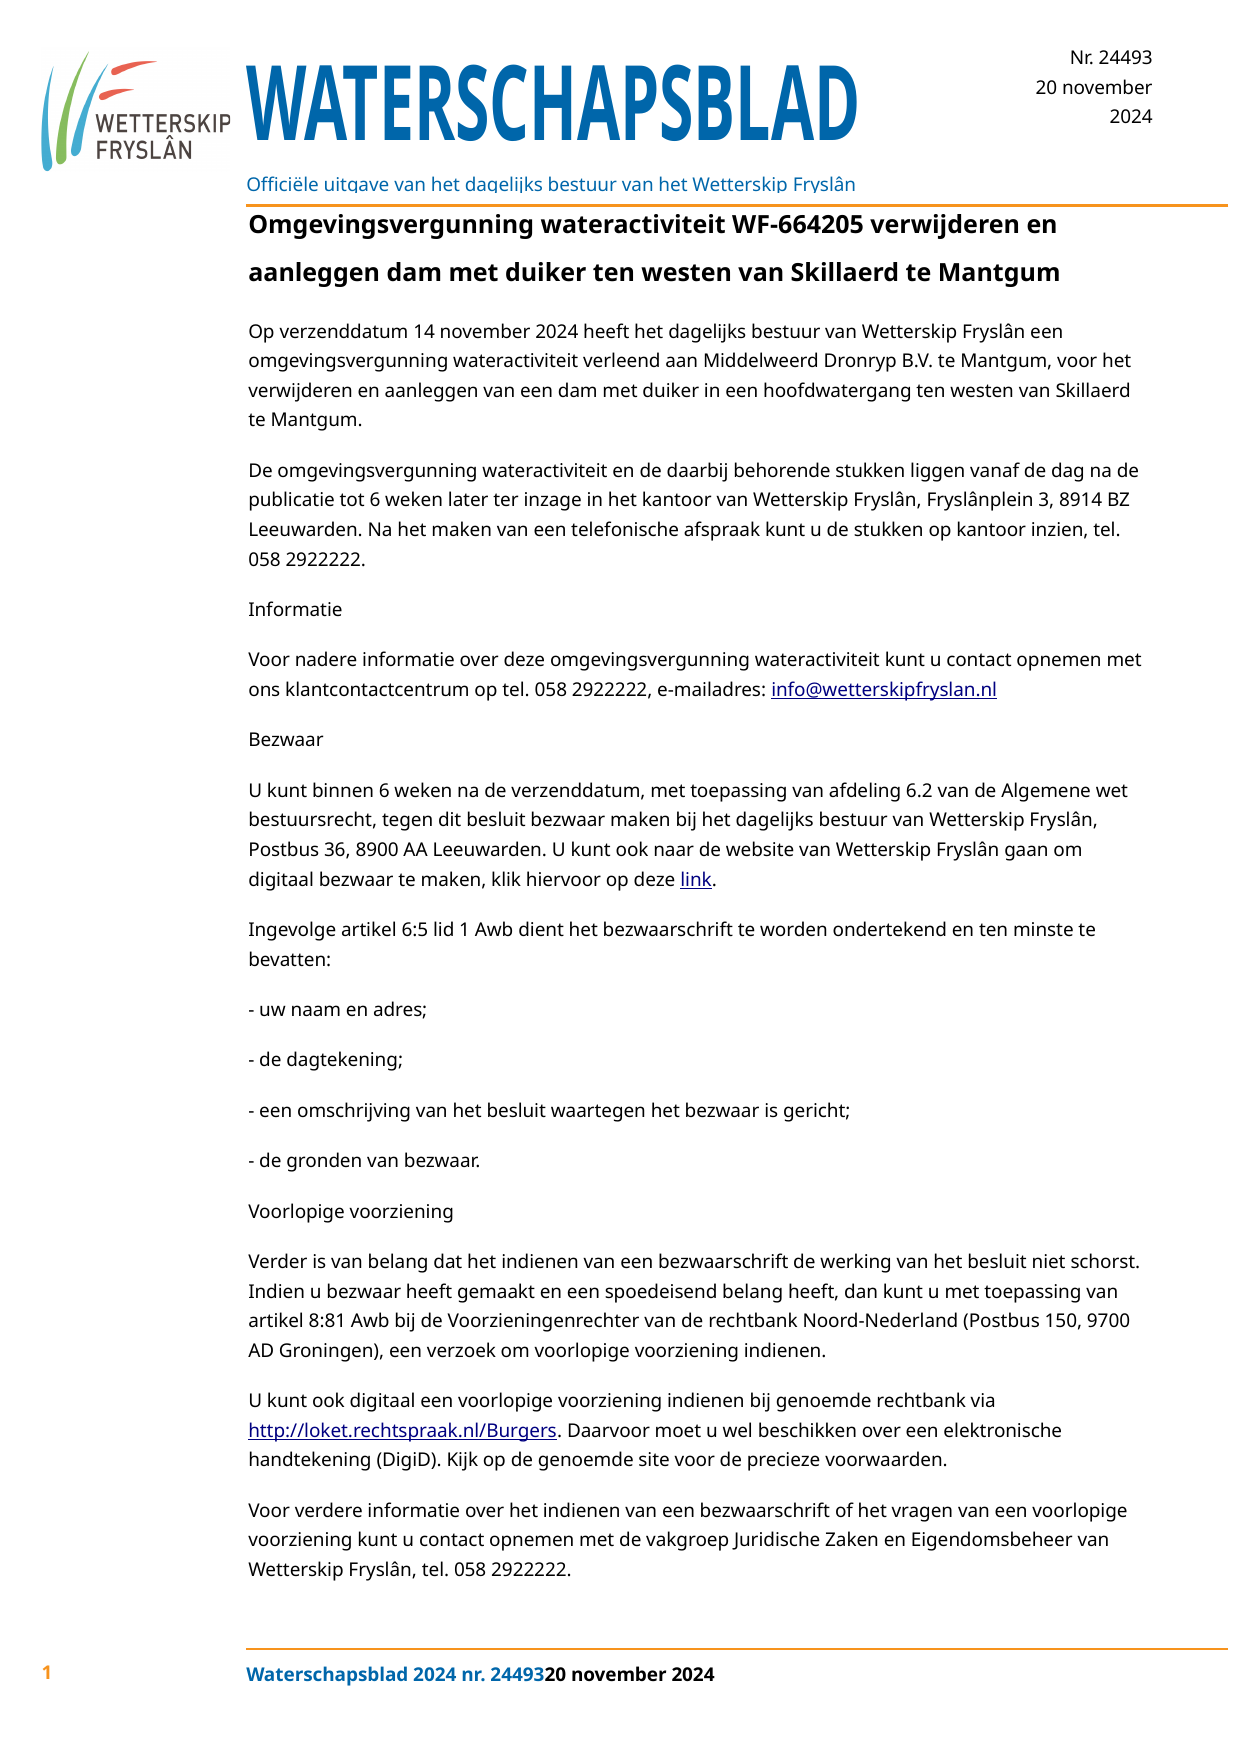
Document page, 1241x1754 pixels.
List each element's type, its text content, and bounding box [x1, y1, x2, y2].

text Ingevolge artikel 6:5 lid 1 Awb dient het bezwaarschrift te worden ondertekend en ten minste te bevatten: [248, 916, 1152, 972]
text De omgevingsvergunning wateractiviteit en de daarbij behorende stukken liggen vanaf de dag na de publicatie tot 6 weken later ter inzage in het kantoor van Wetterskip Fryslân, Fryslânplein 3, 8914 BZ Leeuwarden. Na het maken van een telefonische afspraak kunt u de stukken op kantoor inzien, tel. 058 2922222. [248, 457, 1152, 572]
text - de gronden van bezwaar. [248, 1147, 1152, 1173]
text U kunt ook digitaal een voorlopige voorziening indienen bij genoemde rechtbank via http://loket.rechtspraak.nl/Burgers. Daarvoor moet u wel beschikken over een elektronische handtekening (DigiD). Kijk op de genoemde site voor de precieze voorwaarden. [248, 1387, 1152, 1472]
text U kunt binnen 6 weken na de verzenddatum, met toepassing van afdeling 6.2 van de Algemene wet bestuursrecht, tegen dit besluit bezwaar maken bij het dagelijks bestuur van Wetterskip Fryslân, Postbus 36, 8900 AA Leeuwarden. U kunt ook naar de website van Wetterskip Fryslân gaan om digitaal bezwaar te maken, klik hiervoor op deze link. [248, 777, 1152, 892]
text Voorlopige voorziening [248, 1198, 1152, 1224]
text Voor verdere informatie over het indienen van een bezwaarschrift of het vragen van een voorlopige voorziening kunt u contact opnemen met de vakgroep Juridische Zaken en Eigendomsbeheer van Wetterskip Fryslân, tel. 058 2922222. [248, 1497, 1152, 1582]
text - een omschrijving van het besluit waartegen het bezwaar is gericht; [248, 1097, 1152, 1123]
text Op verzenddatum 14 november 2024 heeft het dagelijks bestuur van Wetterskip Fryslân een omgevingsvergunning wateractiviteit verleend aan Middelweerd Dronryp B.V. te Mantgum, voor het verwijderen en aanleggen van een dam met duiker in een hoofdwatergang ten westen van Skillaerd te Mantgum. [248, 318, 1152, 432]
text Verder is van belang dat het indienen van een bezwaarschrift de werking van het besluit niet schorst. Indien u bezwaar heeft gemaakt en een spoedeisend belang heeft, dan kunt u met toepassing van artikel 8:81 Awb bij de Voorzieningenrechter van de rechtbank Noord-Nederland (Postbus 150, 9700 AD Groningen), een verzoek om voorlopige voorziening indienen. [248, 1248, 1152, 1363]
text Omgevingsvergunning wateractiviteit WF-664205 verwijderen en aanleggen dam met duiker ten westen van Skillaerd te Mantgum [248, 207, 1152, 288]
text Bezwaar [248, 727, 1152, 752]
text Voor nadere informatie over deze omgevingsvergunning wateractiviteit kunt u contact opnemen met ons klantcontactcentrum op tel. 058 2922222, e-mailadres: info@wetterskipfryslan.nl [248, 647, 1152, 702]
picture [41, 47, 231, 172]
text - de dagtekening; [248, 1047, 1152, 1072]
text - uw naam en adres; [248, 996, 1152, 1022]
text Informatie [248, 596, 1152, 622]
